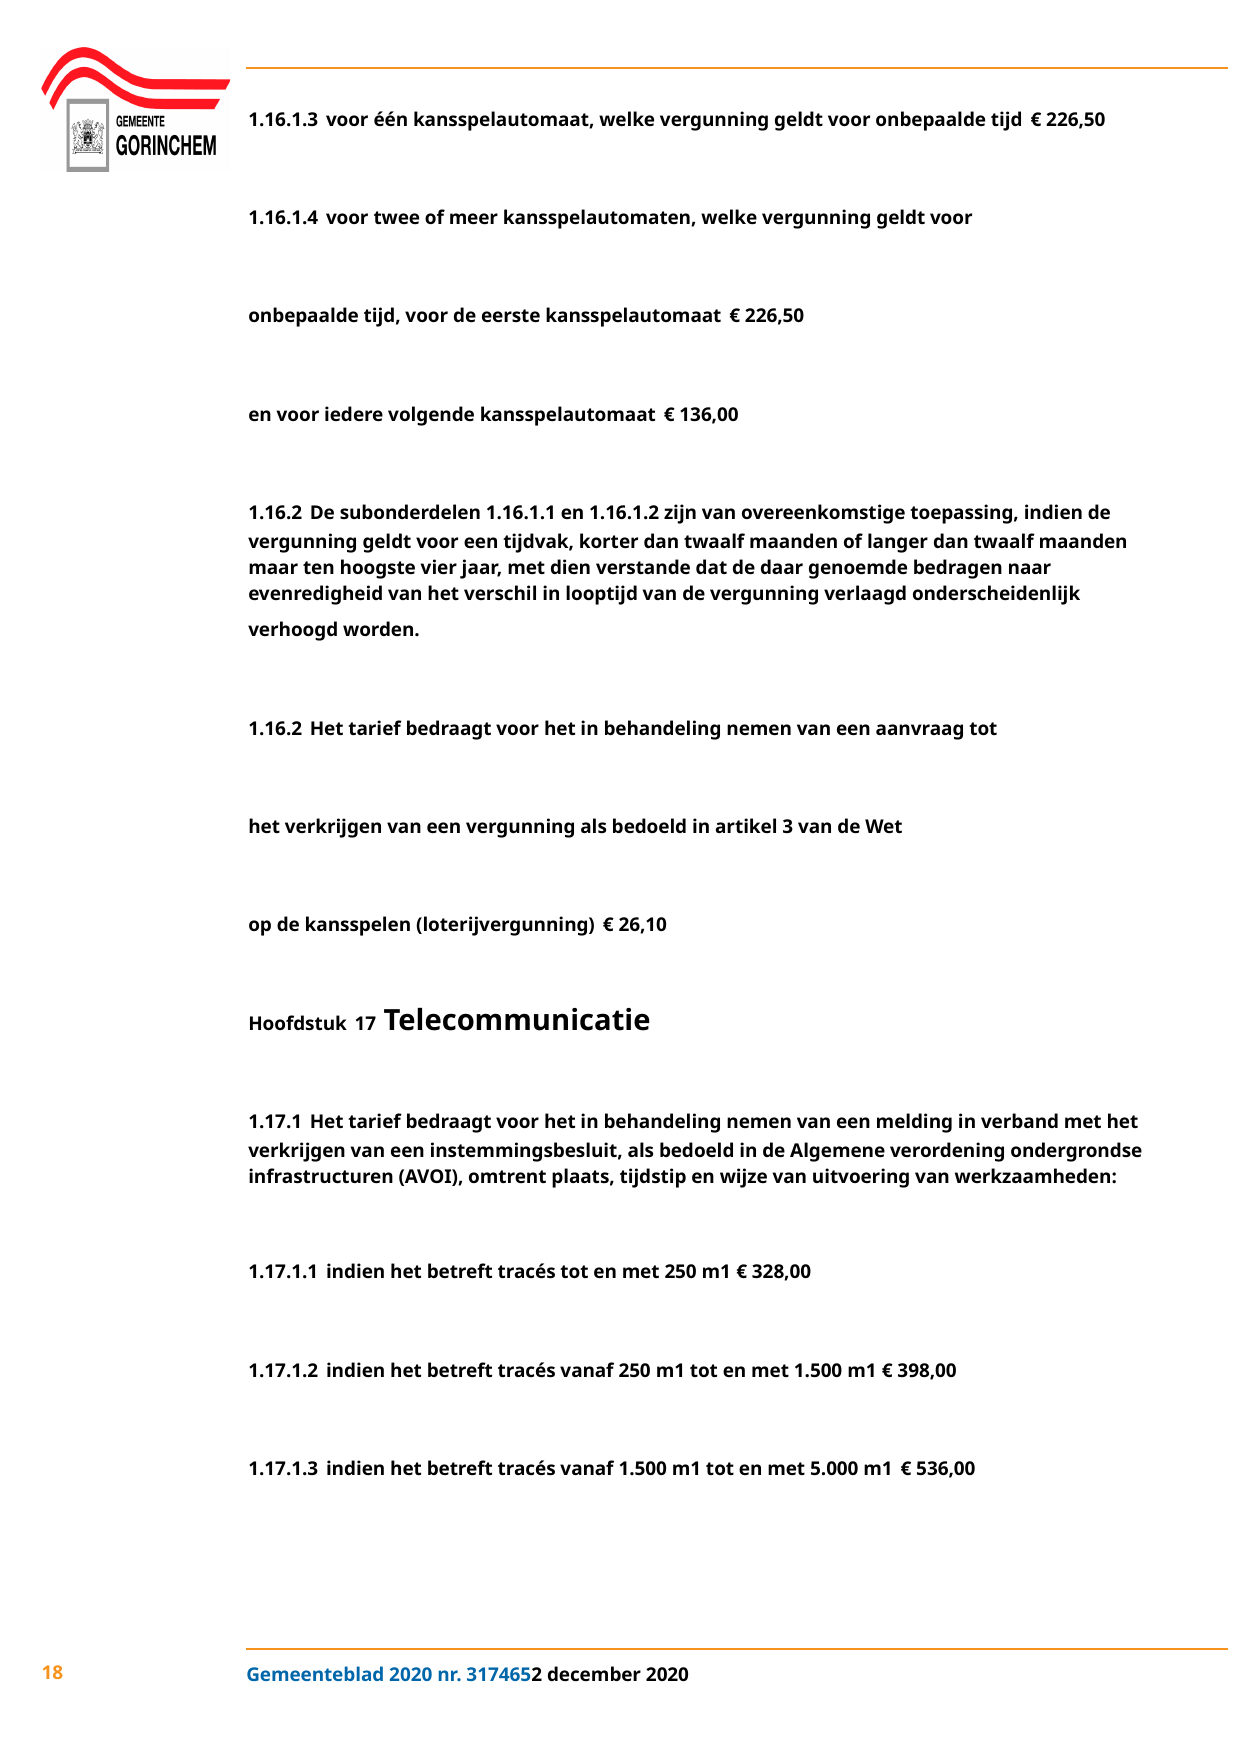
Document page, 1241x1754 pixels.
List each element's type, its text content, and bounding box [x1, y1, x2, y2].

text 1.16.2 Het tarief bedraagt voor het in behandeling nemen van een aanvraag tot [248, 704, 1152, 743]
text 1.17.1.2 indien het betreft tracés vanaf 250 m1 tot en met 1.500 m1 € 398,00 [248, 1346, 1152, 1386]
text 1.17.1.1 indien het betreft tracés tot en met 250 m1 € 328,00 [248, 1247, 1152, 1287]
text 1.17.1.3 indien het betreft tracés vanaf 1.500 m1 tot en met 5.000 m1 € 536,00 [248, 1444, 1152, 1484]
text 1.16.1.3 voor één kansspelautomaat, welke vergunning geldt voor onbepaalde tijd € 226,50 [248, 95, 1152, 134]
text en voor iedere volgende kansspelautomaat € 136,00 [248, 390, 1152, 430]
text 1.16.2 De subonderdelen 1.16.1.1 en 1.16.1.2 zijn van overeenkomstige toepassing, indien de vergunning geldt voor een tijdvak, korter dan twaalf maanden of langer dan twaalf maanden maar ten hoogste vier jaar, met dien verstande dat de daar genoemde bedragen naar evenredigheid van het verschil in looptijd van de vergunning verlaagd onderscheidenlijk verhoogd worden. [248, 488, 1152, 645]
text Hoofdstuk 17 Telecommunicatie [248, 999, 1152, 1039]
text het verkrijgen van een vergunning als bedoeld in artikel 3 van de Wet [248, 802, 1152, 842]
text 1.16.1.4 voor twee of meer kansspelautomaten, welke vergunning geldt voor [248, 193, 1152, 233]
text onbepaalde tijd, voor de eerste kansspelautomaat € 226,50 [248, 292, 1152, 331]
picture [41, 47, 231, 172]
text 1.17.1 Het tarief bedraagt voor het in behandeling nemen van een melding in verband met het verkrijgen van een instemmingsbesluit, als bedoeld in de Algemene verordening ondergrondse infrastructuren (AVOI), omtrent plaats, tijdstip en wijze van uitvoering van werkzaamheden: [248, 1098, 1152, 1189]
text op de kansspelen (loterijvergunning) € 26,10 [248, 901, 1152, 940]
